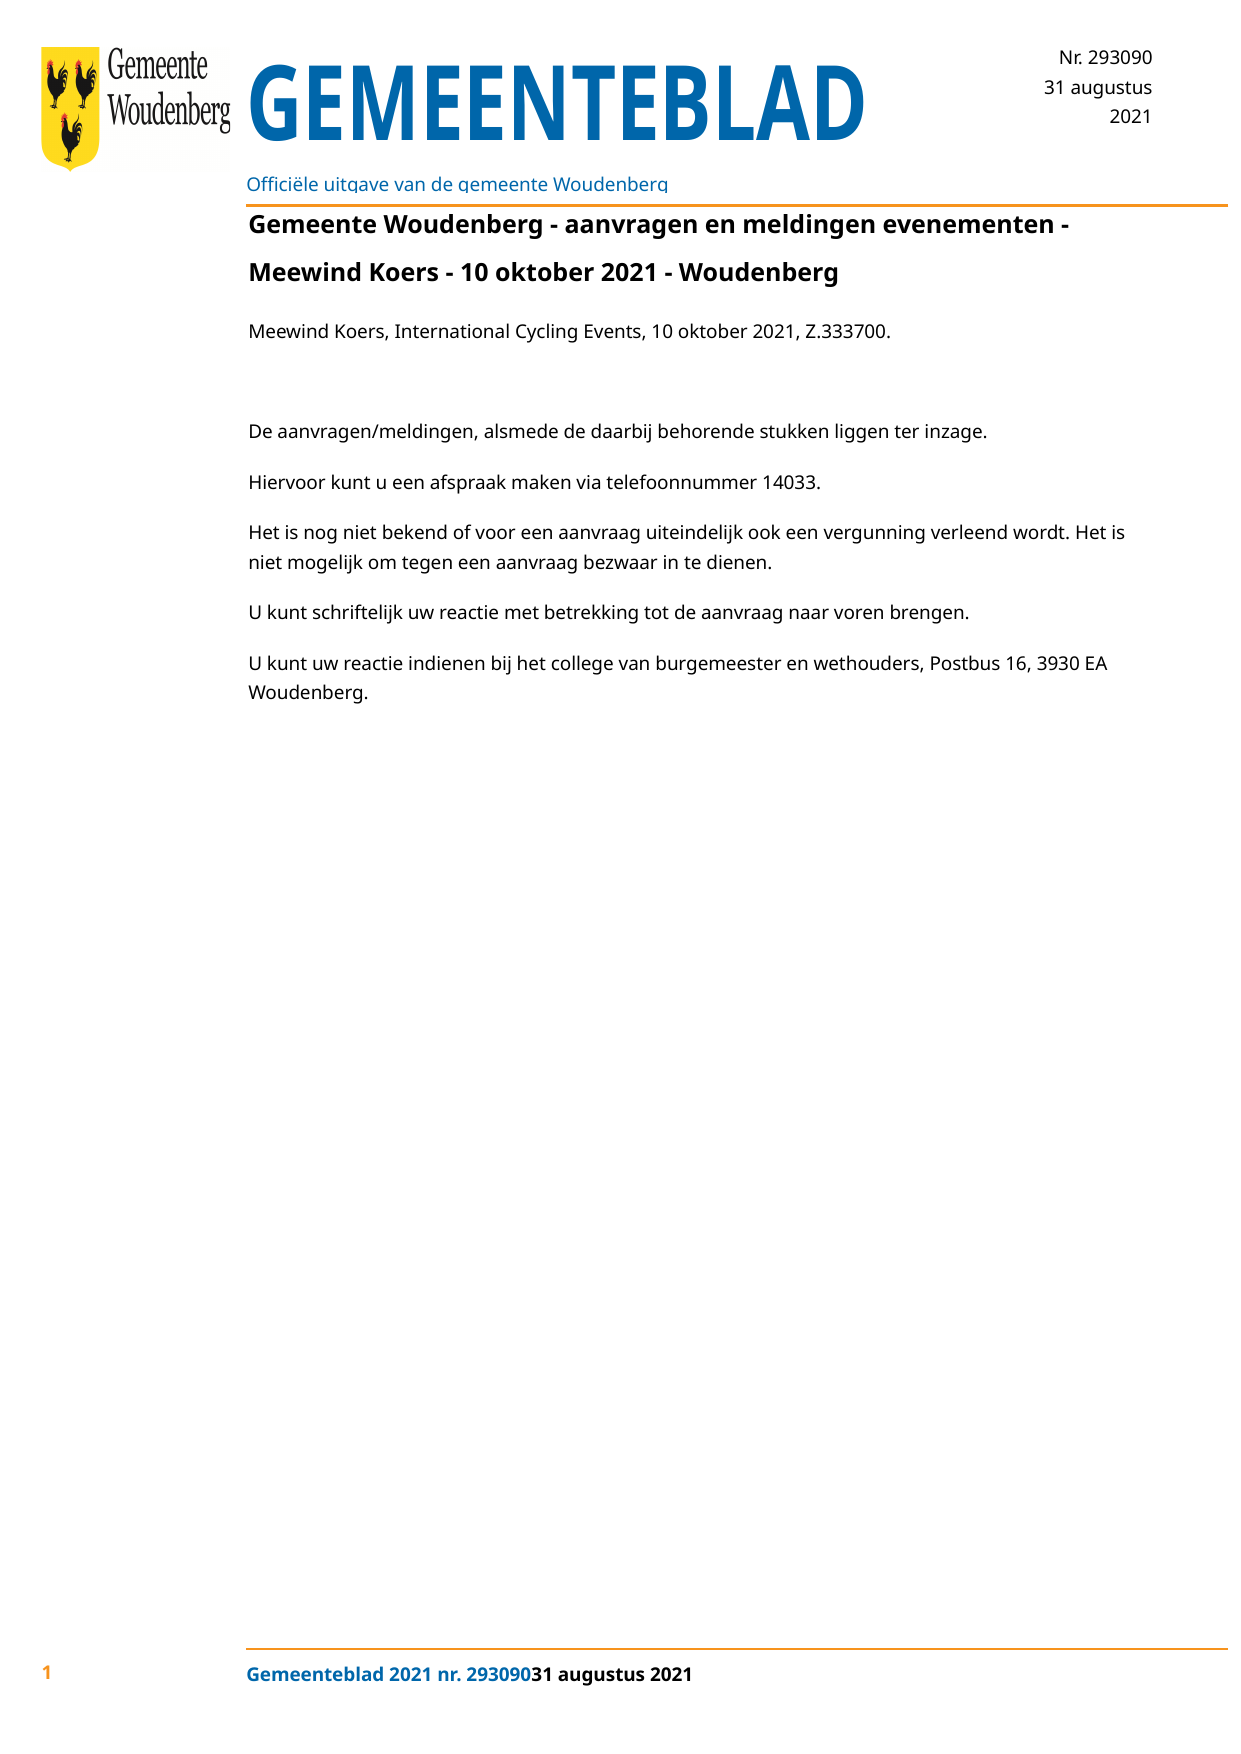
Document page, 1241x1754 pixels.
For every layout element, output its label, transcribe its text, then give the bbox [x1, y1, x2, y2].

text Gemeente Woudenberg - aanvragen en meldingen evenementen - Meewind Koers - 10 oktober 2021 - Woudenberg [248, 207, 1152, 288]
text Het is nog niet bekend of voor een aanvraag uiteindelijk ook een vergunning verleend wordt. Het is niet mogelijk om tegen een aanvraag bezwaar in te dienen. [248, 519, 1152, 575]
text De aanvragen/meldingen, alsmede de daarbij behorende stukken liggen ter inzage. [248, 419, 1152, 444]
text Meewind Koers, International Cycling Events, 10 oktober 2021, Z.333700. [248, 318, 1152, 344]
text U kunt schriftelijk uw reactie met betrekking tot de aanvraag naar voren brengen. [248, 599, 1152, 625]
text U kunt uw reactie indienen bij het college van burgemeester en wethouders, Postbus 16, 3930 EA Woudenberg. [248, 650, 1152, 705]
picture [41, 47, 231, 172]
text Hiervoor kunt u een afspraak maken via telefoonnummer 14033. [248, 469, 1152, 495]
